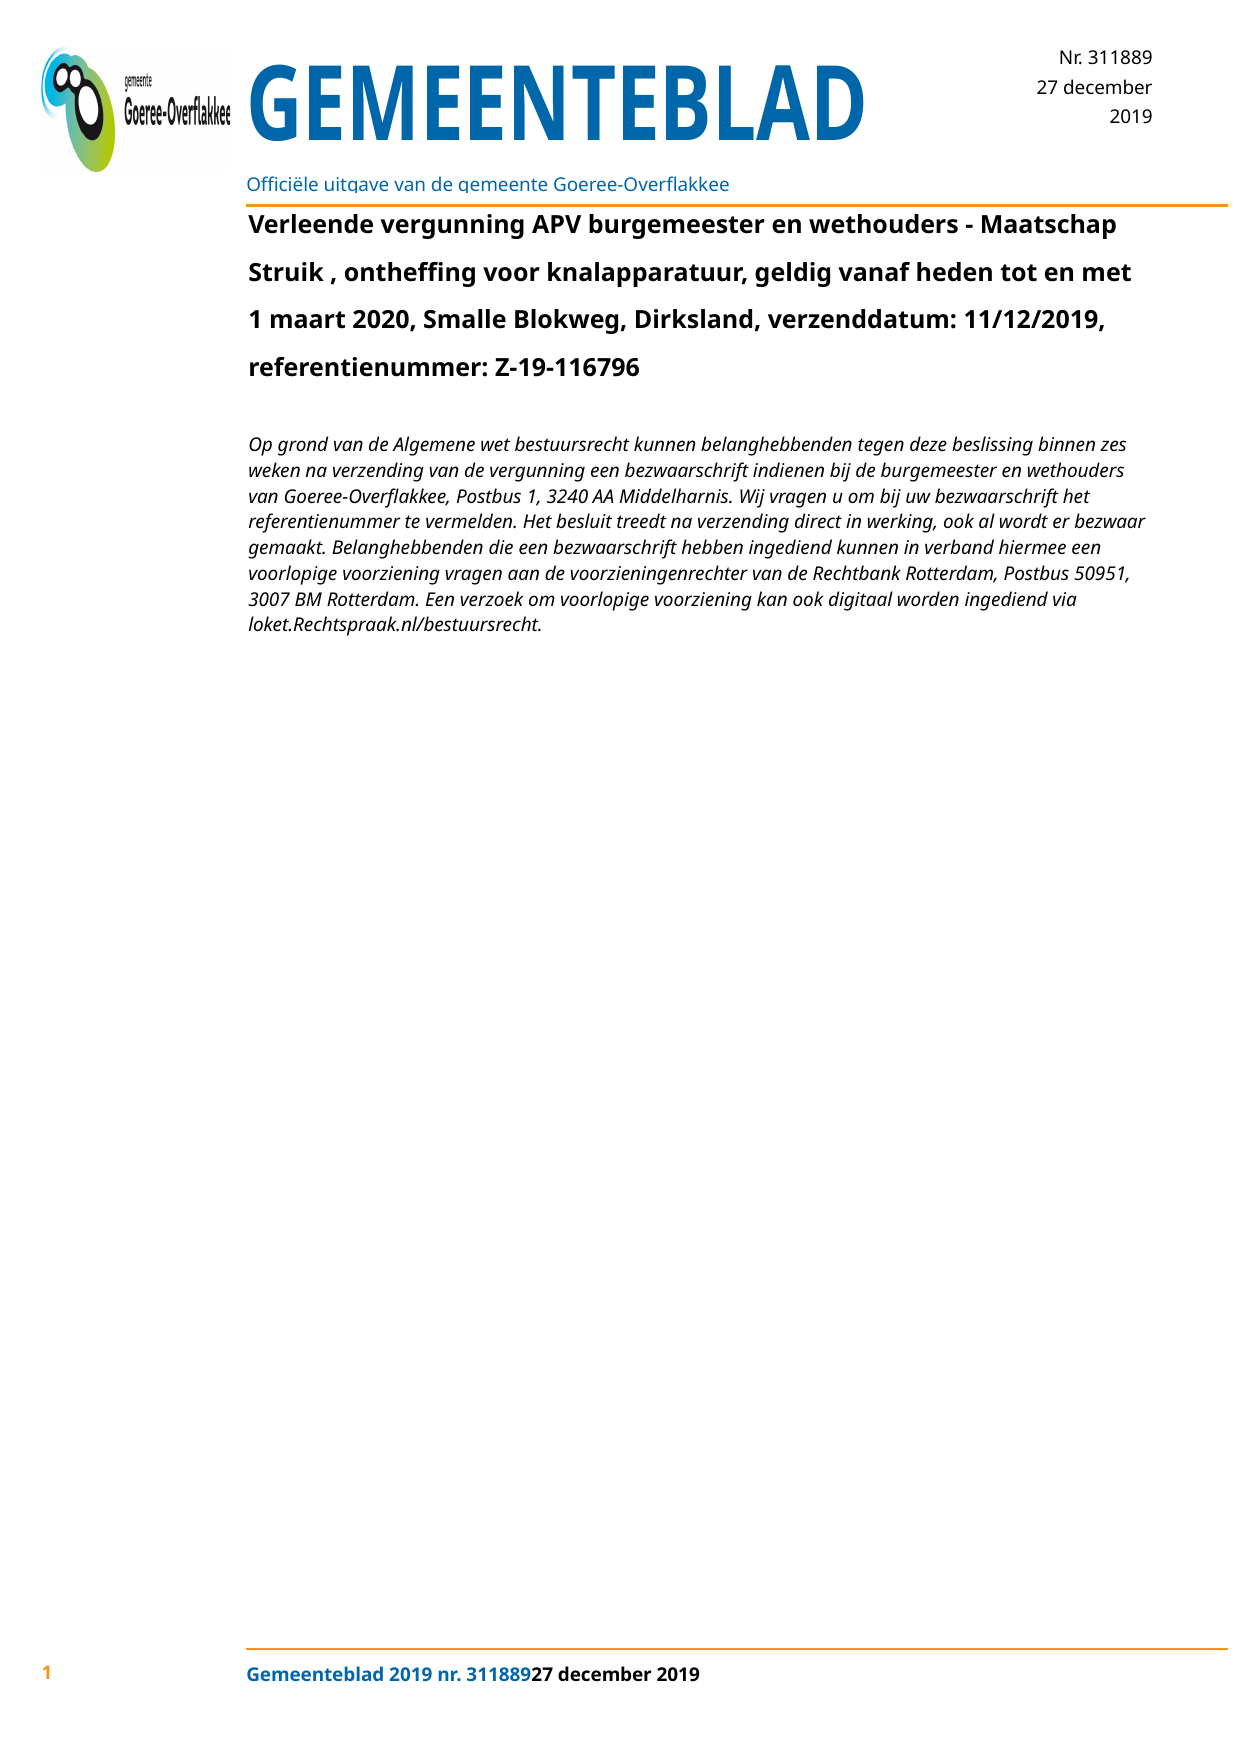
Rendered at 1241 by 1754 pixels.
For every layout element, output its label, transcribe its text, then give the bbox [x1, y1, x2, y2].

picture [41, 47, 231, 172]
text Op grond van de Algemene wet bestuursrecht kunnen belanghebbenden tegen deze beslissing binnen zes weken na verzending van de vergunning een bezwaarschrift indienen bij de burgemeester en wethouders van Goeree-Overflakkee, Postbus 1, 3240 AA Middelharnis. Wij vragen u om bij uw bezwaarschrift het referentienummer te vermelden. Het besluit treedt na verzending direct in werking, ook al wordt er bezwaar gemaakt. Belanghebbenden die een bezwaarschrift hebben ingediend kunnen in verband hiermee een voorlopige voorziening vragen aan de voorzieningenrechter van de Rechtbank Rotterdam, Postbus 50951, 3007 BM Rotterdam. Een verzoek om voorlopige voorziening kan ook digitaal worden ingediend via loket.Rechtspraak.nl/bestuursrecht. [248, 431, 1152, 637]
text Verleende vergunning APV burgemeester en wethouders - Maatschap Struik , ontheffing voor knalapparatuur, geldig vanaf heden tot en met 1 maart 2020, Smalle Blokweg, Dirksland, verzenddatum: 11/12/2019, referentienummer: Z-19-116796 [248, 207, 1152, 384]
